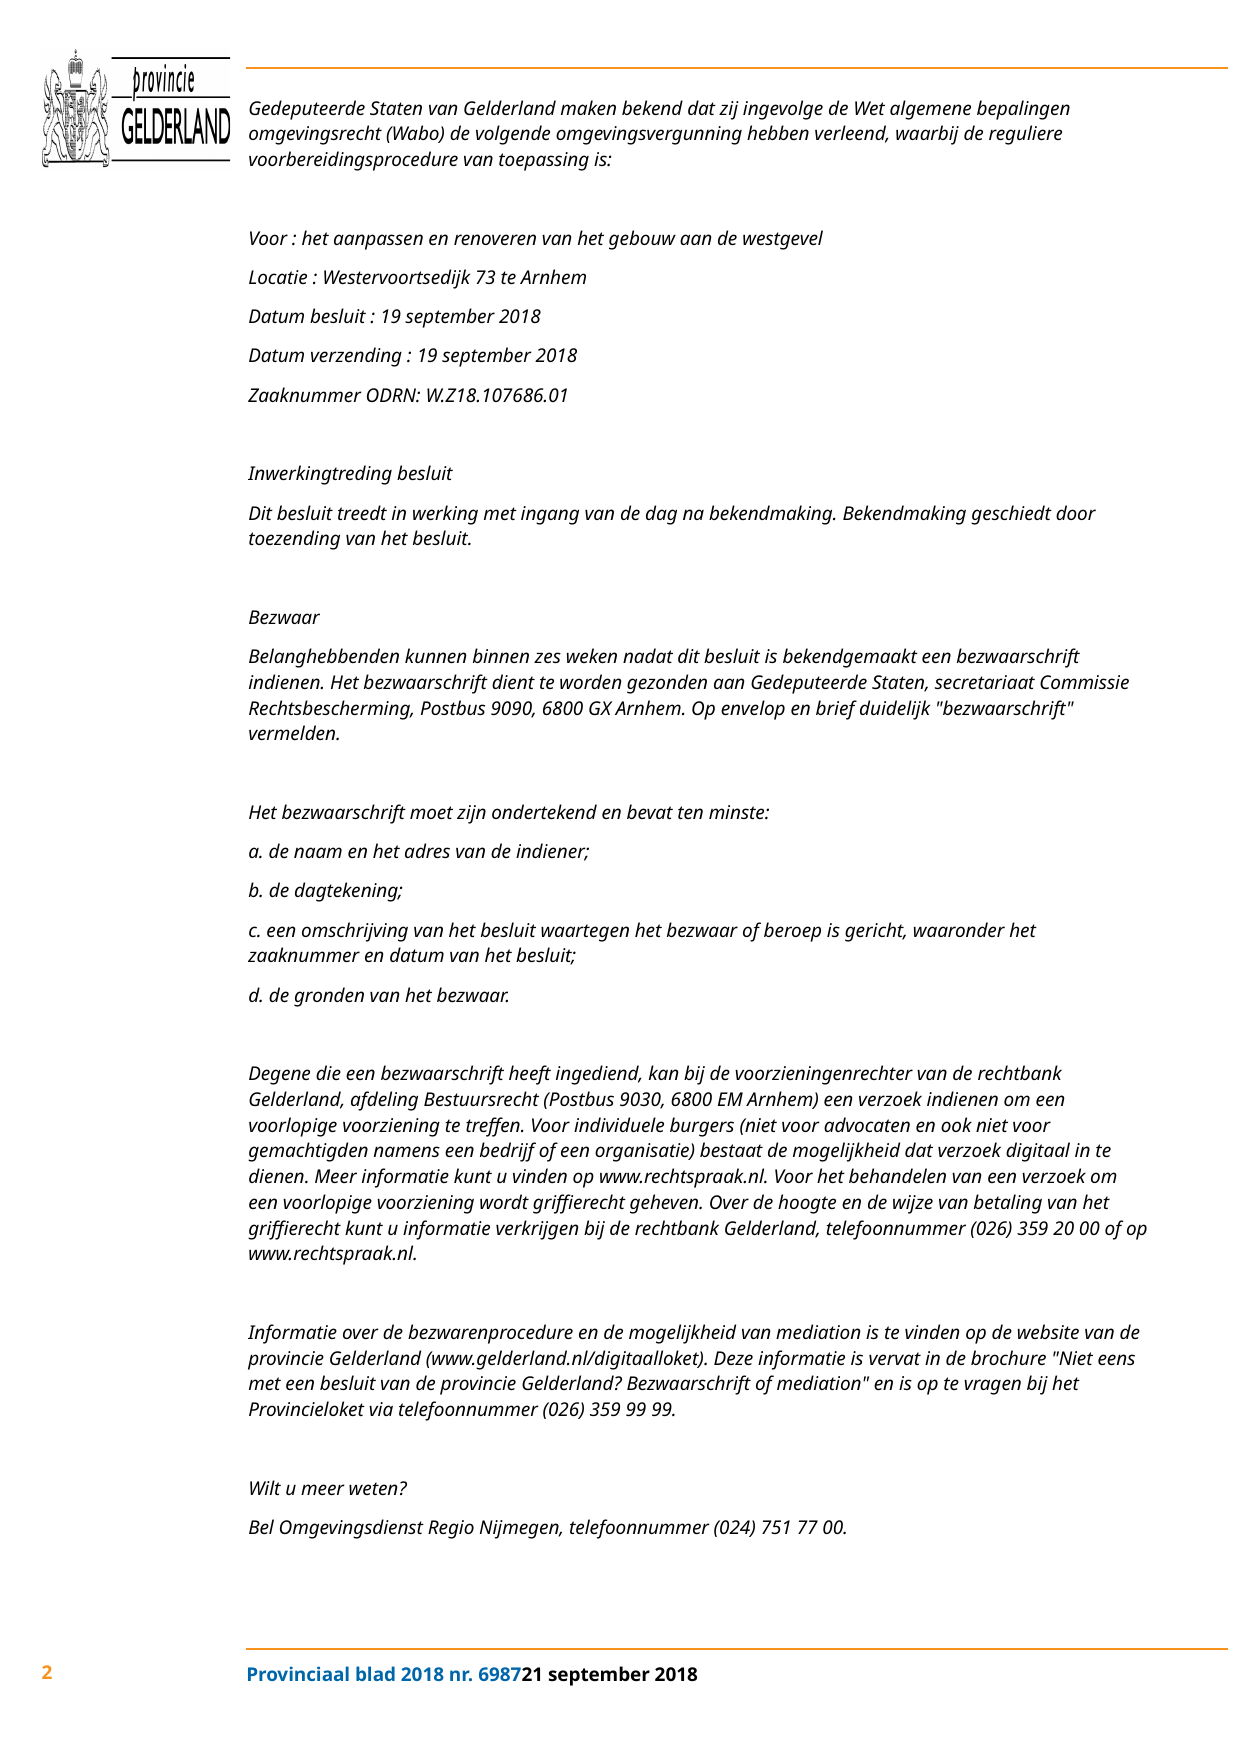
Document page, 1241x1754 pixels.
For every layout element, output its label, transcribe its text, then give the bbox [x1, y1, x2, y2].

text Datum besluit : 19 september 2018 [248, 303, 1152, 329]
text Inwerkingtreding besluit [248, 460, 1152, 486]
text Zaaknummer ODRN: W.Z18.107686.01 [248, 382, 1152, 408]
text Wilt u meer weten? [248, 1475, 1152, 1500]
text a. de naam en het adres van de indiener; [248, 838, 1152, 864]
text Locatie : Westervoortsedijk 73 te Arnhem [248, 264, 1152, 290]
text Gedeputeerde Staten van Gelderland maken bekend dat zij ingevolge de Wet algemene bepalingen omgevingsrecht (Wabo) de volgende omgevingsvergunning hebben verleend, waarbij de reguliere voorbereidingsprocedure van toepassing is: [248, 95, 1152, 172]
text Het bezwaarschrift moet zijn ondertekend en bevat ten minste: [248, 799, 1152, 825]
text d. de gronden van het bezwaar. [248, 982, 1152, 1007]
text Voor : het aanpassen en renoveren van het gebouw aan de westgevel [248, 225, 1152, 251]
text Bel Omgevingsdienst Regio Nijmegen, telefoonnummer (024) 751 77 00. [248, 1514, 1152, 1540]
text Belanghebbenden kunnen binnen zes weken nadat dit besluit is bekendgemaakt een bezwaarschrift indienen. Het bezwaarschrift dient te worden gezonden aan Gedeputeerde Staten, secretariaat Commissie Rechtsbescherming, Postbus 9090, 6800 GX Arnhem. Op envelop en brief duidelijk "bezwaarschrift" vermelden. [248, 643, 1152, 746]
picture [41, 47, 231, 172]
text c. een omschrijving van het besluit waartegen het bezwaar of beroep is gericht, waaronder het zaaknummer en datum van het besluit; [248, 917, 1152, 968]
text b. de dagtekening; [248, 877, 1152, 903]
text Datum verzending : 19 september 2018 [248, 343, 1152, 368]
text Dit besluit treedt in werking met ingang van de dag na bekendmaking. Bekendmaking geschiedt door toezending van het besluit. [248, 500, 1152, 551]
text Informatie over de bezwarenprocedure en de mogelijkheid van mediation is te vinden op de website van de provincie Gelderland (www.gelderland.nl/digitaalloket). Deze informatie is vervat in de brochure "Niet eens met een besluit van de provincie Gelderland? Bezwaarschrift of mediation" en is op te vragen bij het Provincieloket via telefoonnummer (026) 359 99 99. [248, 1319, 1152, 1422]
text Bezwaar [248, 604, 1152, 630]
text Degene die een bezwaarschrift heeft ingediend, kan bij de voorzieningenrechter van de rechtbank Gelderland, afdeling Bestuursrecht (Postbus 9030, 6800 EM Arnhem) een verzoek indienen om een voorlopige voorziening te treffen. Voor individuele burgers (niet voor advocaten en ook niet voor gemachtigden namens een bedrijf of een organisatie) bestaat de mogelijkheid dat verzoek digitaal in te dienen. Meer informatie kunt u vinden op www.rechtspraak.nl. Voor het behandelen van een verzoek om een voorlopige voorziening wordt griffierecht geheven. Over de hoogte en de wijze van betaling van het griffierecht kunt u informatie verkrijgen bij de rechtbank Gelderland, telefoonnummer (026) 359 20 00 of op www.rechtspraak.nl. [248, 1060, 1152, 1266]
